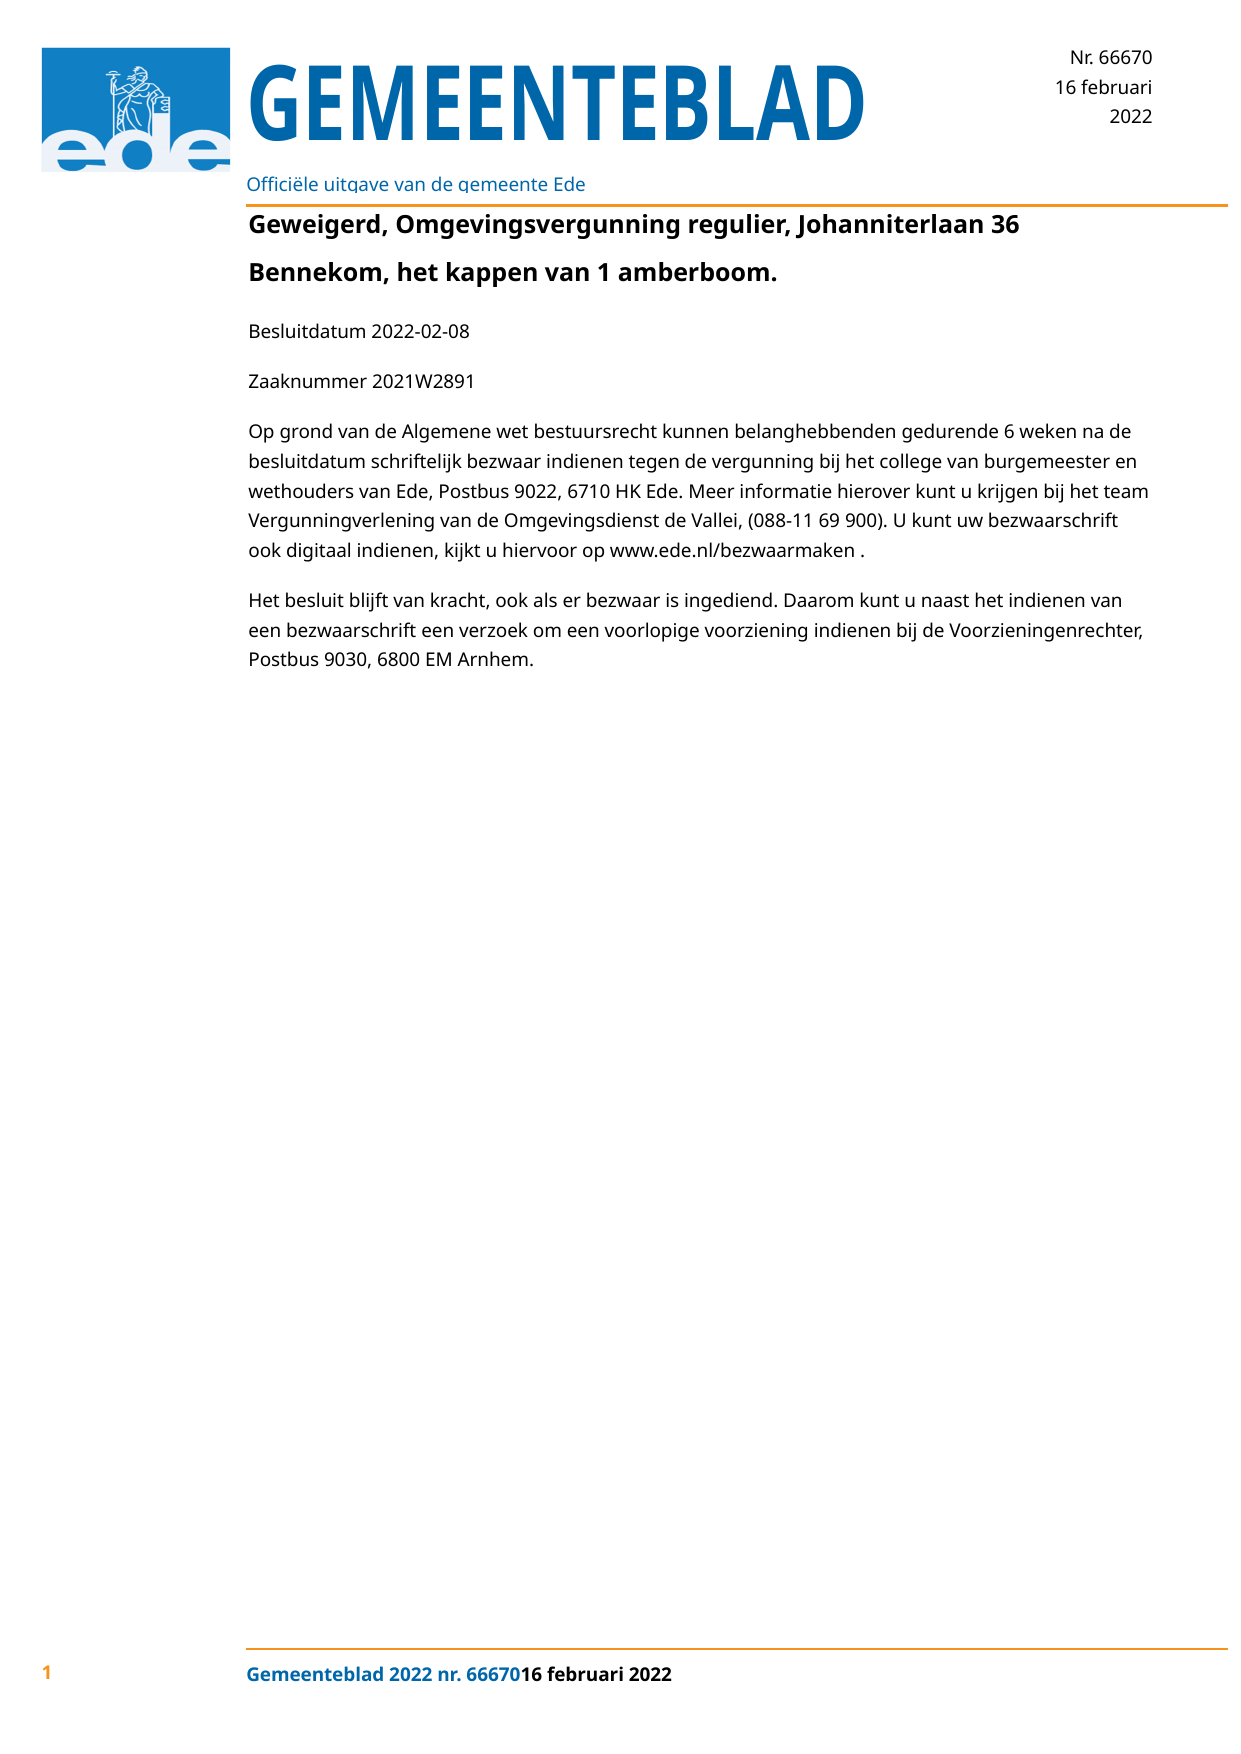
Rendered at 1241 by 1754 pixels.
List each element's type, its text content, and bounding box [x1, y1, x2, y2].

text Besluitdatum 2022-02-08 [248, 318, 1152, 344]
picture [41, 47, 231, 172]
text Het besluit blijft van kracht, ook als er bezwaar is ingediend. Daarom kunt u naast het indienen van een bezwaarschrift een verzoek om een voorlopige voorziening indienen bij de Voorzieningenrechter, Postbus 9030, 6800 EM Arnhem. [248, 587, 1152, 672]
text Zaaknummer 2021W2891 [248, 368, 1152, 394]
text Op grond van de Algemene wet bestuursrecht kunnen belanghebbenden gedurende 6 weken na de besluitdatum schriftelijk bezwaar indienen tegen de vergunning bij het college van burgemeester en wethouders van Ede, Postbus 9022, 6710 HK Ede. Meer informatie hierover kunt u krijgen bij het team Vergunningverlening van de Omgevingsdienst de Vallei, (088-11 69 900). U kunt uw bezwaarschrift ook digitaal indienen, kijkt u hiervoor op www.ede.nl/bezwaarmaken . [248, 419, 1152, 563]
text Geweigerd, Omgevingsvergunning regulier, Johanniterlaan 36 Bennekom, het kappen van 1 amberboom. [248, 207, 1152, 288]
